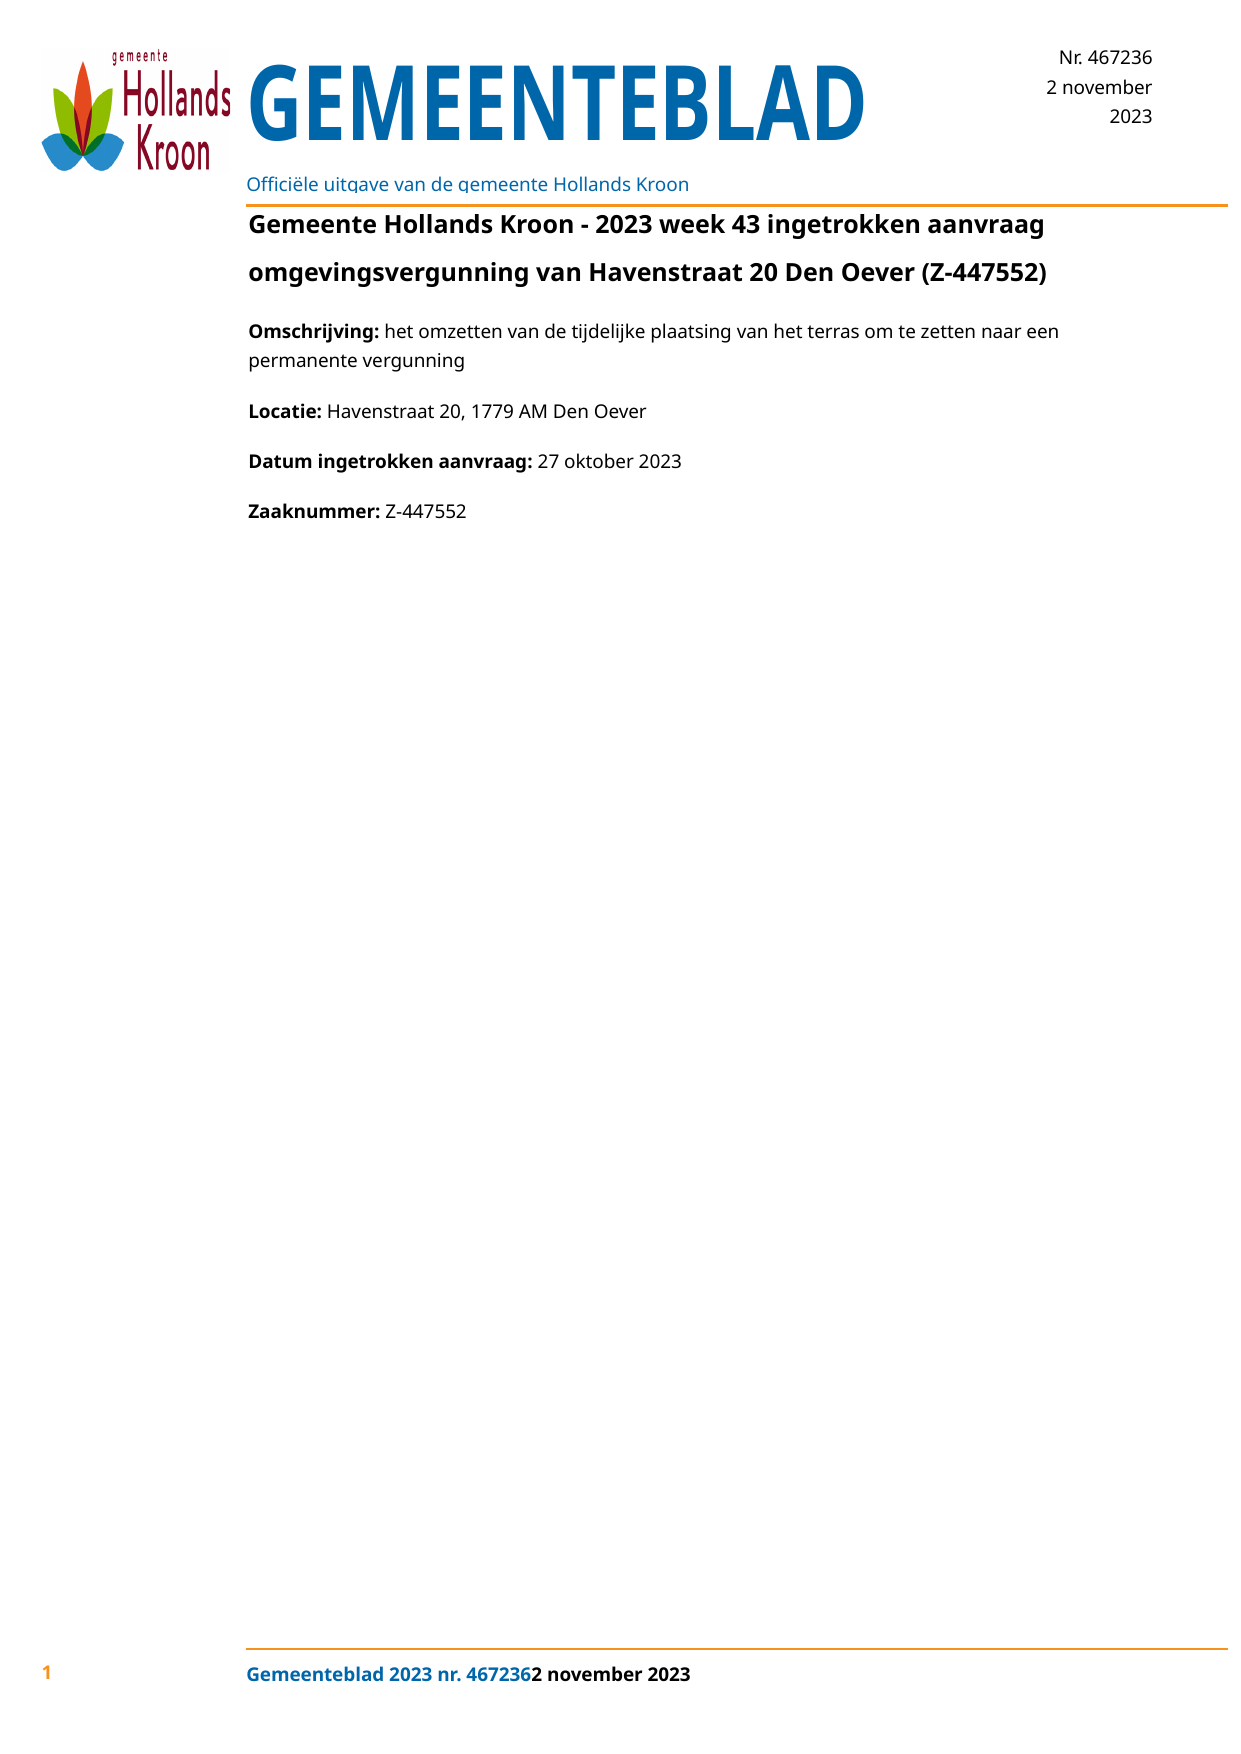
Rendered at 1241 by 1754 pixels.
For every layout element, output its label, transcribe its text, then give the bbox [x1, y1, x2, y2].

text Zaaknummer: Z-447552 [248, 499, 1152, 524]
text Omschrijving: het omzetten van de tijdelijke plaatsing van het terras om te zetten naar een permanente vergunning [248, 318, 1152, 373]
picture [41, 47, 231, 172]
text Locatie: Havenstraat 20, 1779 AM Den Oever [248, 398, 1152, 424]
text Datum ingetrokken aanvraag: 27 oktober 2023 [248, 448, 1152, 474]
text Gemeente Hollands Kroon - 2023 week 43 ingetrokken aanvraag omgevingsvergunning van Havenstraat 20 Den Oever (Z-447552) [248, 207, 1152, 288]
